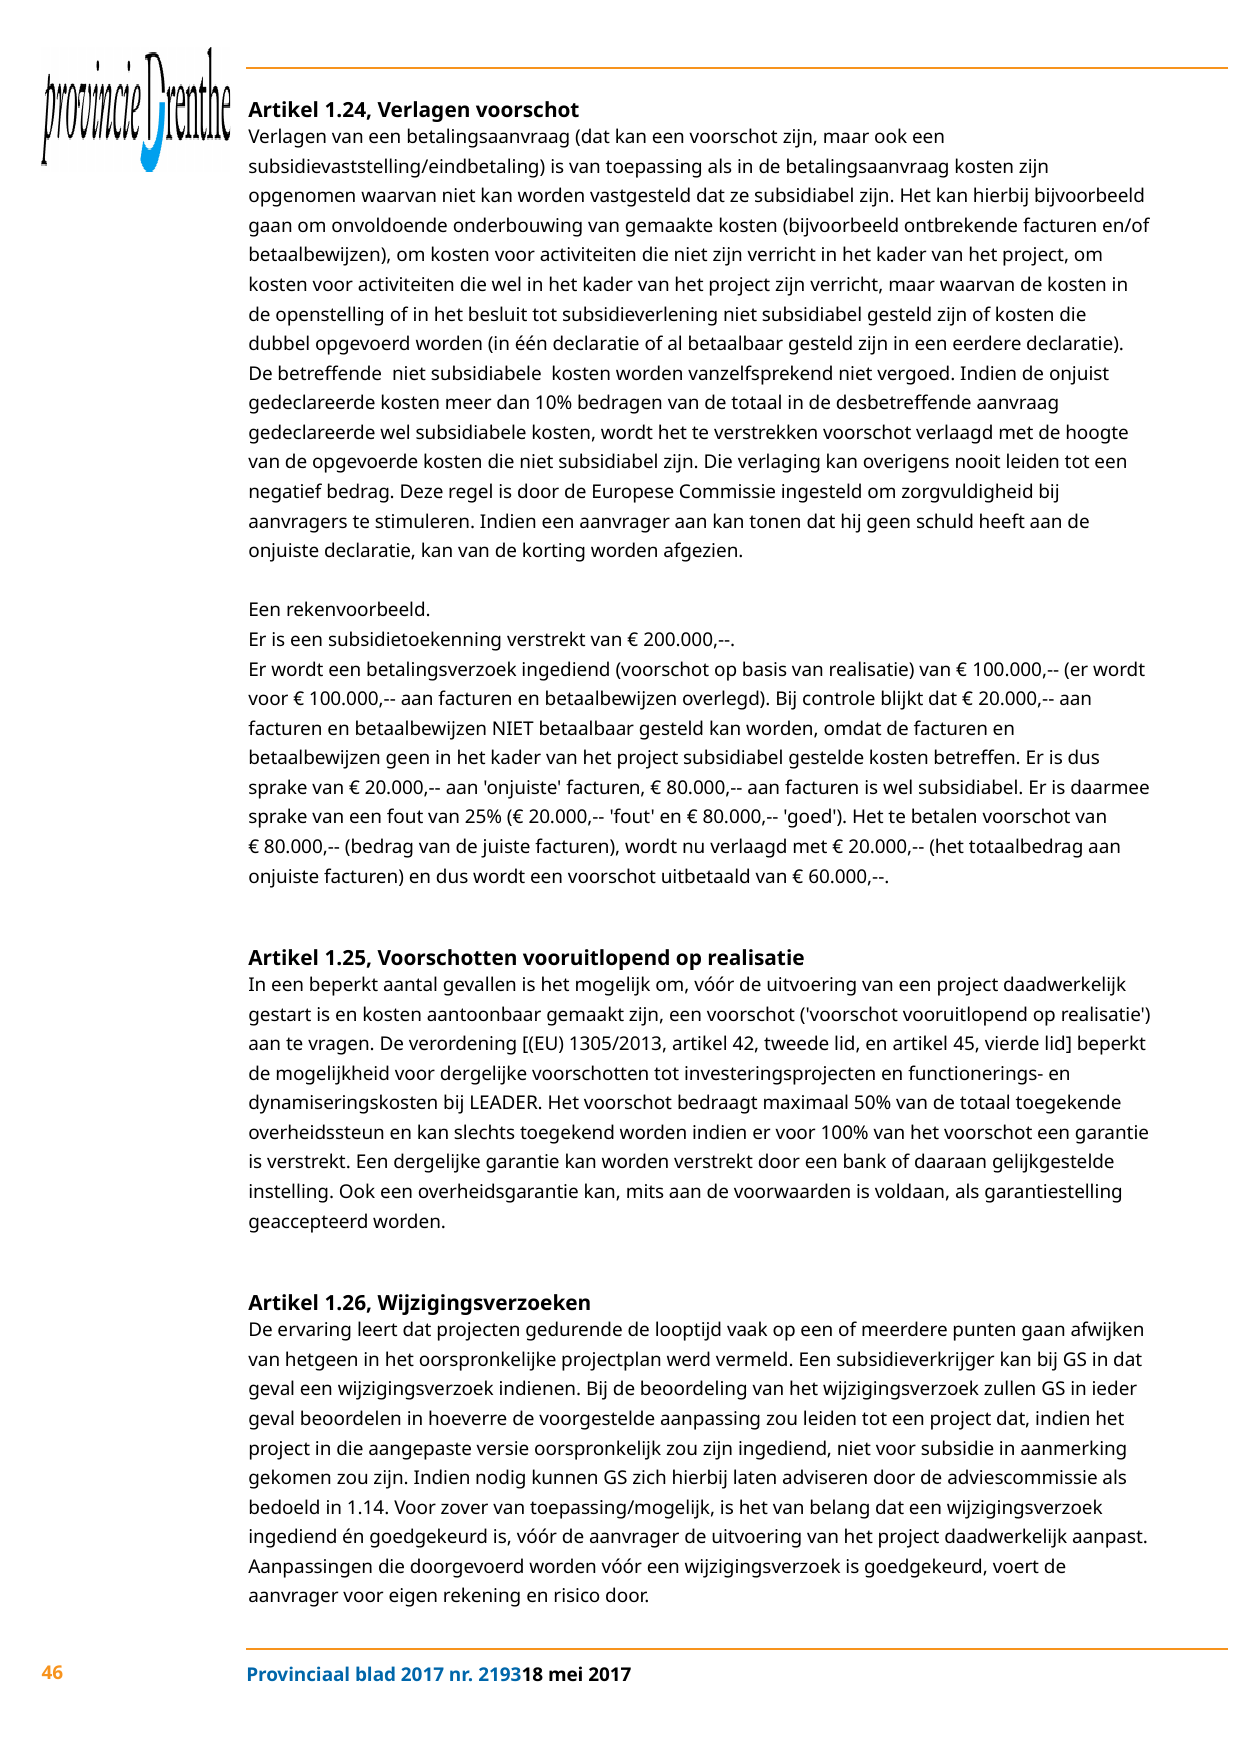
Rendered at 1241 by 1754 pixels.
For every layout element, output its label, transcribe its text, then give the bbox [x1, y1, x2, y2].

text Een rekenvoorbeeld. [248, 597, 1152, 622]
text Artikel 1.25, Voorschotten vooruitlopend op realisatie [248, 943, 1152, 971]
text In een beperkt aantal gevallen is het mogelijk om, vóór de uitvoering van een project daadwerkelijk gestart is en kosten aantoonbaar gemaakt zijn, een voorschot ('voorschot vooruitlopend op realisatie') aan te vragen. De verordening [(EU) 1305/2013, artikel 42, tweede lid, en artikel 45, vierde lid] beperkt de mogelijkheid voor dergelijke voorschotten tot investeringsprojecten en functionerings- en dynamiseringskosten bij LEADER. Het voorschot bedraagt maximaal 50% van de totaal toegekende overheidssteun en kan slechts toegekend worden indien er voor 100% van het voorschot een garantie is verstrekt. Een dergelijke garantie kan worden verstrekt door een bank of daaraan gelijkgestelde instelling. Ook een overheidsgarantie kan, mits aan de voorwaarden is voldaan, als garantiestelling geaccepteerd worden. [248, 971, 1152, 1234]
text Artikel 1.26, Wijzigingsverzoeken [248, 1288, 1152, 1316]
text Verlagen van een betalingsaanvraag (dat kan een voorschot zijn, maar ook een subsidievaststelling/eindbetaling) is van toepassing als in de betalingsaanvraag kosten zijn opgenomen waarvan niet kan worden vastgesteld dat ze subsidiabel zijn. Het kan hierbij bijvoorbeeld gaan om onvoldoende onderbouwing van gemaakte kosten (bijvoorbeeld ontbrekende facturen en/of betaalbewijzen), om kosten voor activiteiten die niet zijn verricht in het kader van het project, om kosten voor activiteiten die wel in het kader van het project zijn verricht, maar waarvan de kosten in de openstelling of in het besluit tot subsidieverlening niet subsidiabel gesteld zijn of kosten die dubbel opgevoerd worden (in één declaratie of al betaalbaar gesteld zijn in een eerdere declaratie). De betreffende niet subsidiabele kosten worden vanzelfsprekend niet vergoed. Indien de onjuist gedeclareerde kosten meer dan 10% bedragen van de totaal in de desbetreffende aanvraag gedeclareerde wel subsidiabele kosten, wordt het te verstrekken voorschot verlaagd met de hoogte van de opgevoerde kosten die niet subsidiabel zijn. Die verlaging kan overigens nooit leiden tot een negatief bedrag. Deze regel is door de Europese Commissie ingesteld om zorgvuldigheid bij aanvragers te stimuleren. Indien een aanvrager aan kan tonen dat hij geen schuld heeft aan de onjuiste declaratie, kan van de korting worden afgezien. [248, 123, 1152, 563]
text Er wordt een betalingsverzoek ingediend (voorschot op basis van realisatie) van € 100.000,-- (er wordt voor € 100.000,-- aan facturen en betaalbewijzen overlegd). Bij controle blijkt dat € 20.000,-- aan facturen en betaalbewijzen NIET betaalbaar gesteld kan worden, omdat de facturen en betaalbewijzen geen in het kader van het project subsidiabel gestelde kosten betreffen. Er is dus sprake van € 20.000,-- aan 'onjuiste' facturen, € 80.000,-- aan facturen is wel subsidiabel. Er is daarmee sprake van een fout van 25% (€ 20.000,-- 'fout' en € 80.000,-- 'goed'). Het te betalen voorschot van € 80.000,-- (bedrag van de juiste facturen), wordt nu verlaagd met € 20.000,-- (het totaalbedrag aan onjuiste facturen) en dus wordt een voorschot uitbetaald van € 60.000,--. [248, 656, 1152, 888]
text De ervaring leert dat projecten gedurende de looptijd vaak op een of meerdere punten gaan afwijken van hetgeen in het oorspronkelijke projectplan werd vermeld. Een subsidieverkrijger kan bij GS in dat geval een wijzigingsverzoek indienen. Bij de beoordeling van het wijzigingsverzoek zullen GS in ieder geval beoordelen in hoeverre de voorgestelde aanpassing zou leiden tot een project dat, indien het project in die aangepaste versie oorspronkelijk zou zijn ingediend, niet voor subsidie in aanmerking gekomen zou zijn. Indien nodig kunnen GS zich hierbij laten adviseren door de adviescommissie als bedoeld in 1.14. Voor zover van toepassing/mogelijk, is het van belang dat een wijzigingsverzoek ingediend én goedgekeurd is, vóór de aanvrager de uitvoering van het project daadwerkelijk aanpast. Aanpassingen die doorgevoerd worden vóór een wijzigingsverzoek is goedgekeurd, voert de aanvrager voor eigen rekening en risico door. [248, 1316, 1152, 1608]
text Artikel 1.24, Verlagen voorschot [248, 95, 1152, 123]
text Er is een subsidietoekenning verstrekt van € 200.000,--. [248, 626, 1152, 652]
picture [41, 47, 231, 172]
